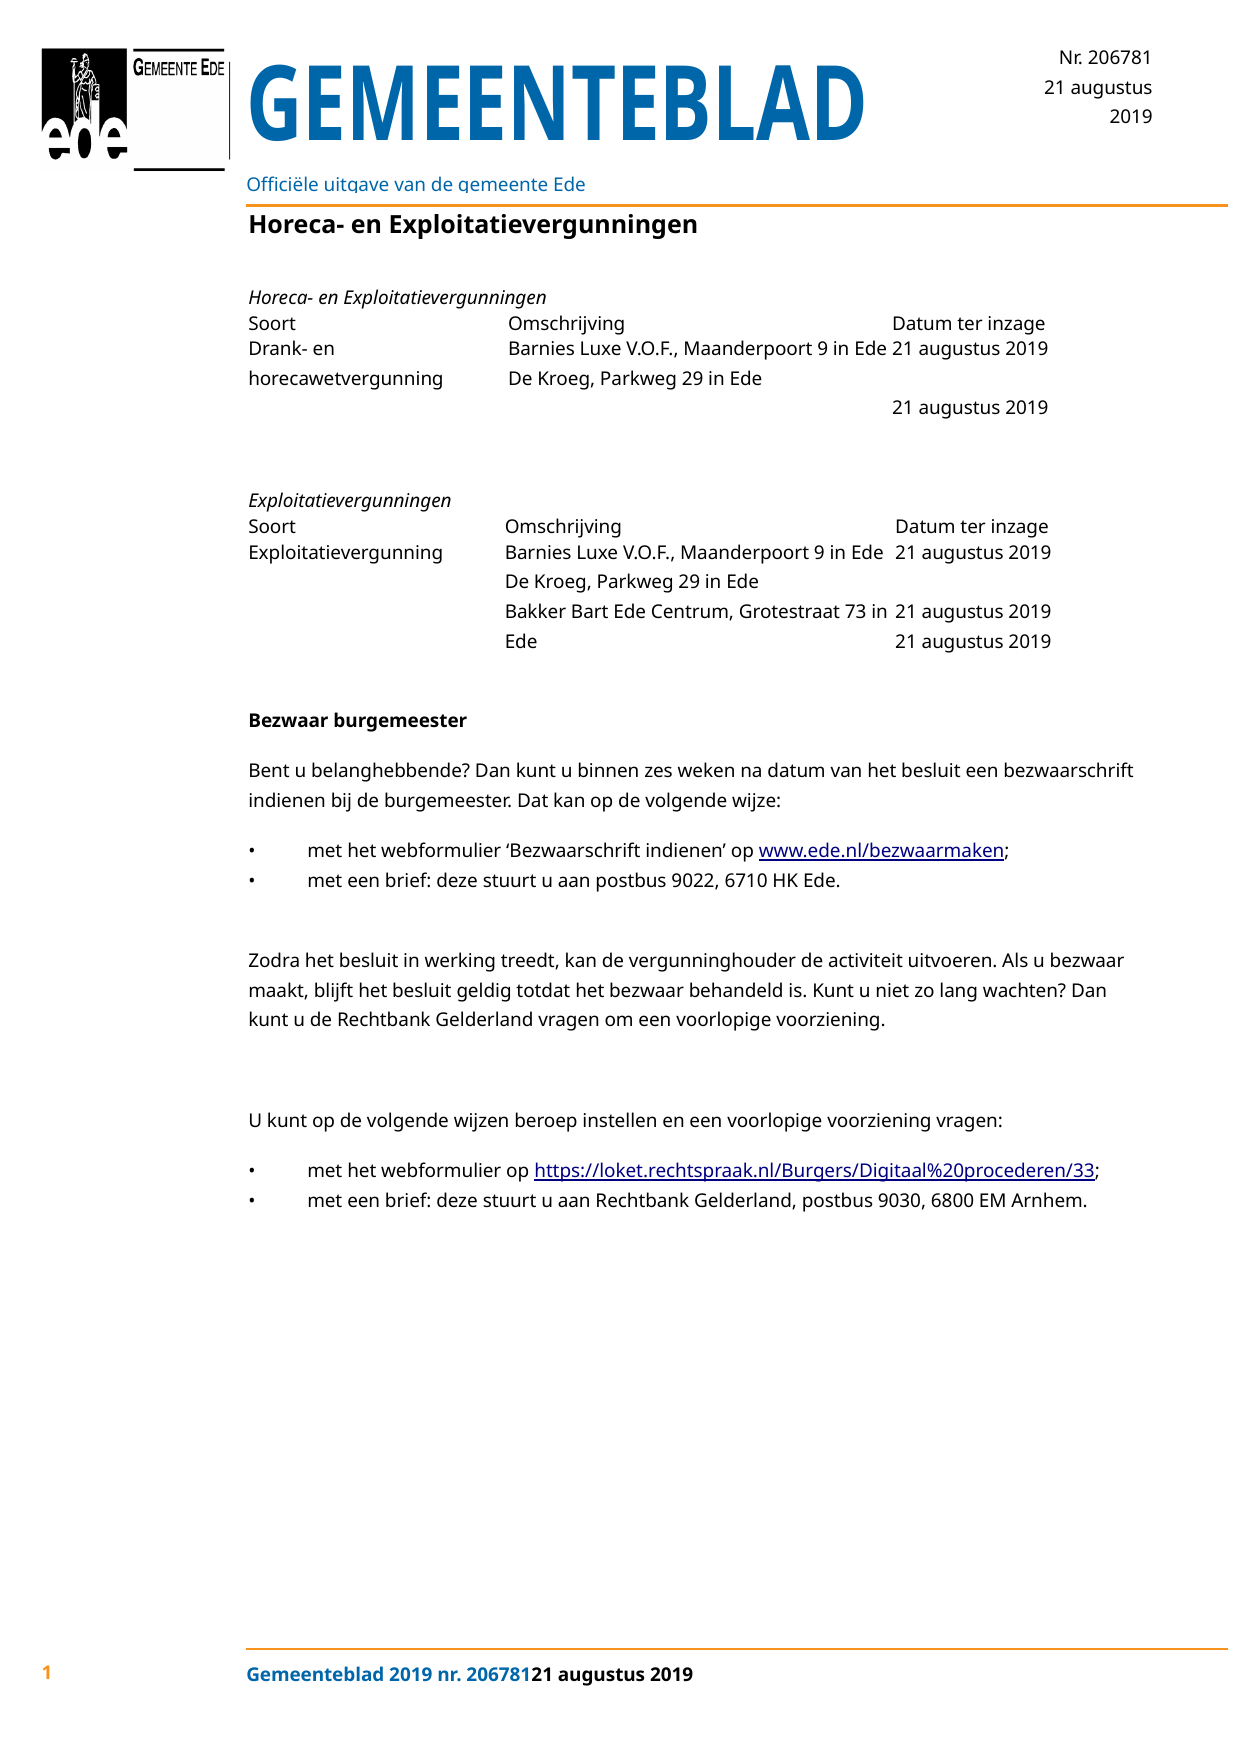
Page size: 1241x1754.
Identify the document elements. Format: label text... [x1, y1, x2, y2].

text U kunt op de volgende wijzen beroep instellen en een voorlopige voorziening vragen: [248, 1107, 1152, 1133]
table_header Soort [248, 513, 504, 539]
table_cell 21 augustus 2019 21 augustus 2019 [892, 335, 1152, 420]
table_cell Drank- en horecawetvergunning [248, 335, 508, 420]
table_cell 21 augustus 2019 21 augustus 2019 21 augustus 2019 [895, 539, 1152, 653]
table_cell Barnies Luxe V.O.F., Maanderpoort 9 in Ede De Kroeg, Parkweg 29 in Ede Bakker Bart Ede Centrum, Grotestraat 73 in Ede [505, 539, 895, 653]
table_header Datum ter inzage [892, 310, 1152, 335]
text Horeca- en Exploitatievergunningen [248, 207, 1152, 241]
text Horeca- en Exploitatievergunningen [248, 284, 1152, 309]
table_cell Barnies Luxe V.O.F., Maanderpoort 9 in Ede De Kroeg, Parkweg 29 in Ede [508, 335, 892, 420]
text Bent u belanghebbende? Dan kunt u binnen zes weken na datum van het besluit een bezwaarschrift indienen bij de burgemeester. Dat kan op de volgende wijze: [248, 758, 1152, 813]
list met het webformulier ‘Bezwaarschrift indienen’ op www.ede.nl/bezwaarmaken; [248, 838, 1152, 863]
list met een brief: deze stuurt u aan postbus 9022, 6710 HK Ede. [248, 867, 1152, 893]
list met het webformulier op https://loket.rechtspraak.nl/Burgers/Digitaal%20procederen/33; [248, 1158, 1152, 1183]
table_header Datum ter inzage [895, 513, 1152, 539]
table_header Omschrijving [505, 513, 895, 539]
text Bezwaar burgemeester [248, 707, 1152, 733]
table_cell Exploitatievergunning [248, 539, 504, 653]
table_header Soort [248, 310, 508, 335]
text Zodra het besluit in werking treedt, kan de vergunninghouder de activiteit uitvoeren. Als u bezwaar maakt, blijft het besluit geldig totdat het bezwaar behandeld is. Kunt u niet zo lang wachten? Dan kunt u de Rechtbank Gelderland vragen om een voorlopige voorziening. [248, 947, 1152, 1032]
list met een brief: deze stuurt u aan Rechtbank Gelderland, postbus 9030, 6800 EM Arnhem. [248, 1187, 1152, 1213]
table_header Omschrijving [508, 310, 892, 335]
text Exploitatievergunningen [248, 487, 1152, 513]
picture [41, 47, 231, 172]
